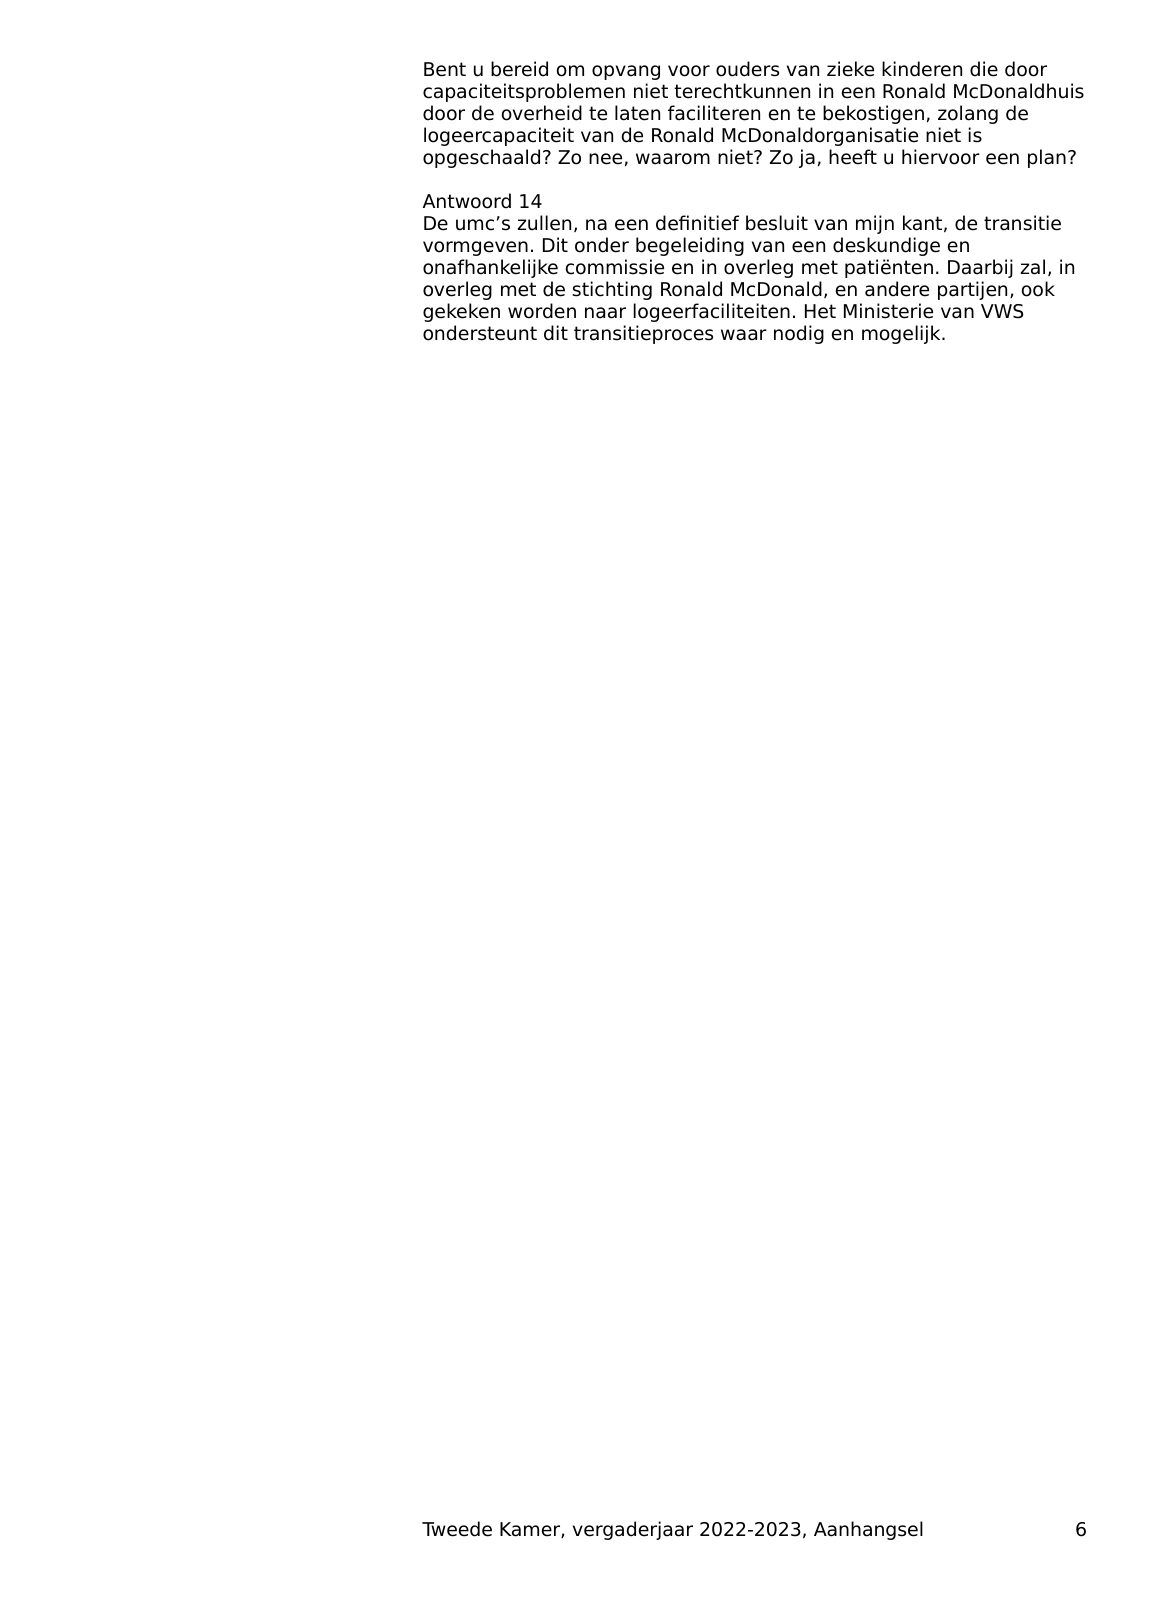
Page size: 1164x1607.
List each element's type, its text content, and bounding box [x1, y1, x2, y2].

text Bent u bereid om opvang voor ouders van zieke kinderen die door capaciteitsproblemen niet terechtkunnen in een Ronald McDonaldhuis door de overheid te laten faciliteren en te bekostigen, zolang de logeercapaciteit van de Ronald McDonaldorganisatie niet is opgeschaald? Zo nee, waarom niet? Zo ja, heeft u hiervoor een plan? [422, 59, 1087, 169]
text Antwoord 14 [422, 191, 1087, 213]
text De umc’s zullen, na een definitief besluit van mijn kant, de transitie vormgeven. Dit onder begeleiding van een deskundige en onafhankelijke commissie en in overleg met patiënten. Daarbij zal, in overleg met de stichting Ronald McDonald, en andere partijen, ook gekeken worden naar logeerfaciliteiten. Het Ministerie van VWS ondersteunt dit transitieproces waar nodig en mogelijk. [422, 213, 1087, 345]
